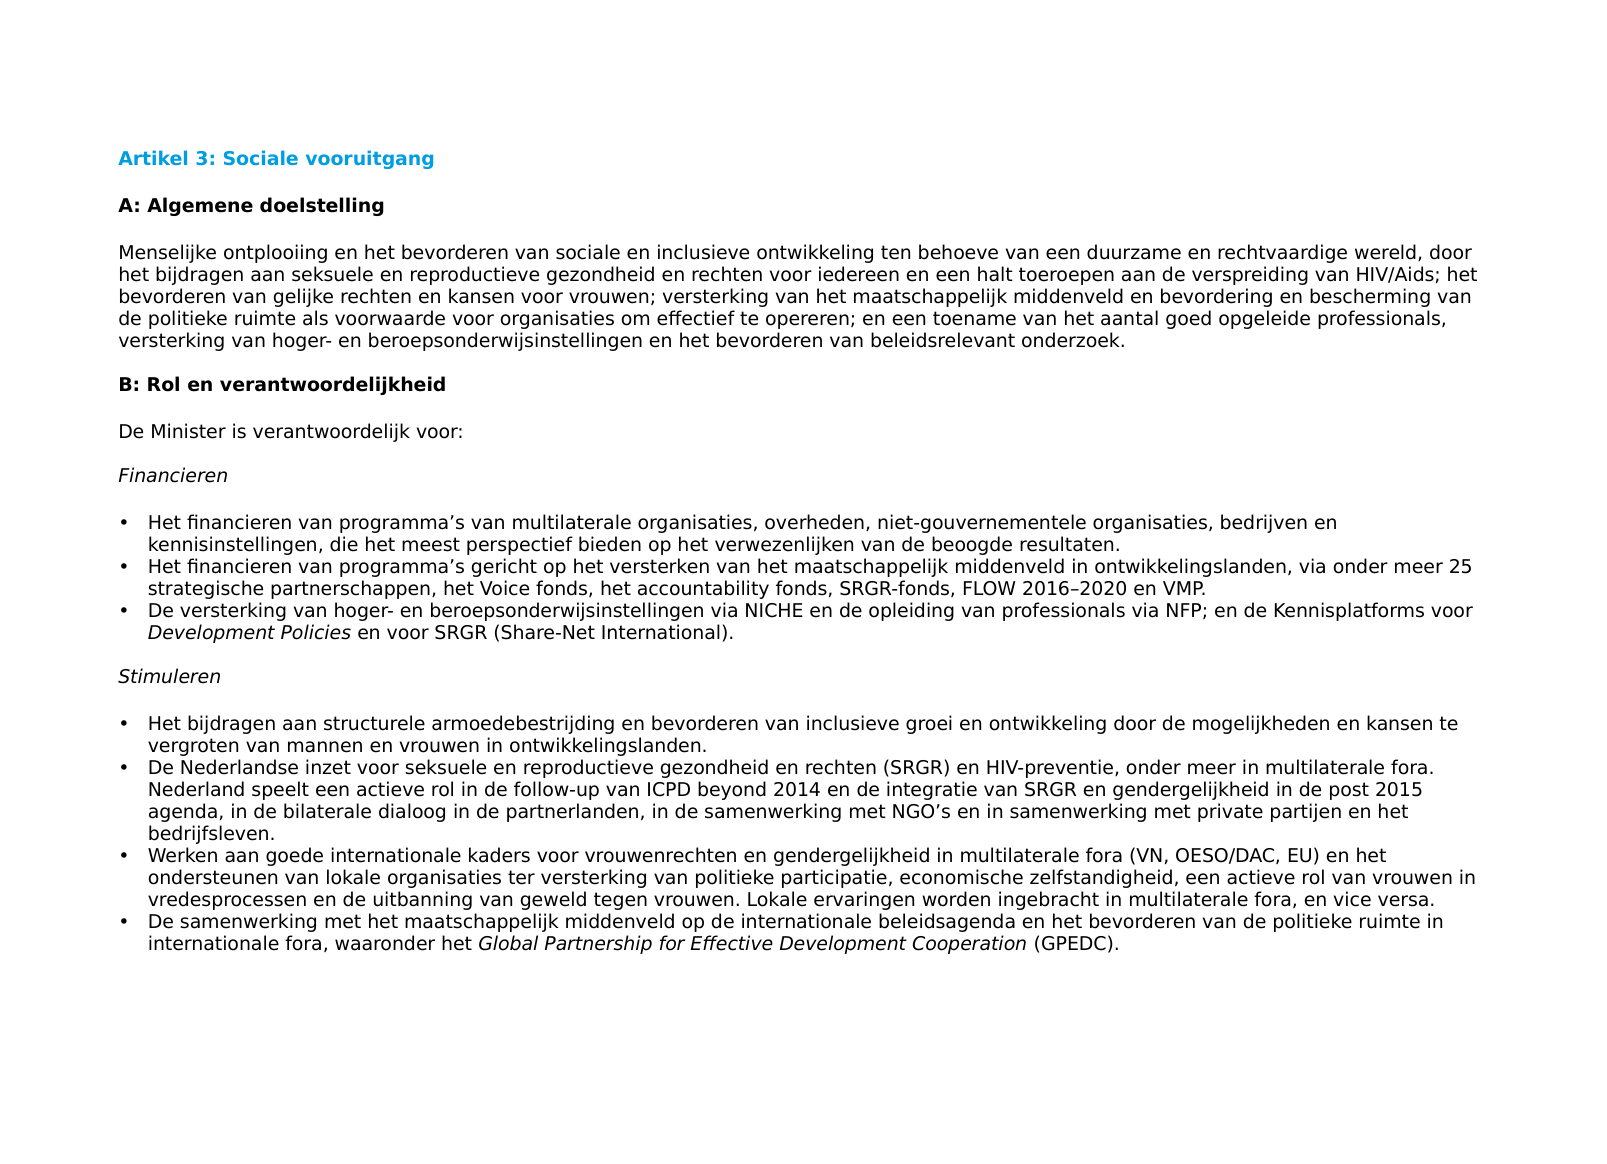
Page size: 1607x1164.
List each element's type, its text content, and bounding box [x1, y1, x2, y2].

subtitle Financieren [118, 465, 1488, 487]
subtitle Artikel 3: Sociale vooruitgang [118, 148, 1488, 170]
text Menselijke ontplooiing en het bevorderen van sociale en inclusieve ontwikkeling ten behoeve van een duurzame en rechtvaardige wereld, door het bijdragen aan seksuele en reproductieve gezondheid en rechten voor iedereen en een halt toeroepen aan de verspreiding van HIV/Aids; het bevorderen van gelijke rechten en kansen voor vrouwen; versterking van het maatschappelijk middenveld en bevordering en bescherming van de politieke ruimte als voorwaarde voor organisaties om effectief te opereren; en een toename van het aantal goed opgeleide professionals, versterking van hoger- en beroepsonderwijsinstellingen en het bevorderen van beleidsrelevant onderzoek. [118, 242, 1488, 352]
subtitle B: Rol en verantwoordelijkheid [118, 374, 1488, 396]
text • De versterking van hoger- en beroepsonderwijsinstellingen via NICHE en de opleiding van professionals via NFP; en de Kennisplatforms voor Development Policies en voor SRGR (Share-Net International). [118, 600, 1488, 644]
text • Het financieren van programma’s van multilaterale organisaties, overheden, niet-gouvernementele organisaties, bedrijven en kennisinstellingen, die het meest perspectief bieden op het verwezenlijken van de beoogde resultaten. [118, 512, 1488, 556]
subtitle A: Algemene doelstelling [118, 195, 1488, 217]
text • Het bijdragen aan structurele armoedebestrijding en bevorderen van inclusieve groei en ontwikkeling door de mogelijkheden en kansen te vergroten van mannen en vrouwen in ontwikkelingslanden. [118, 713, 1488, 757]
text • De samenwerking met het maatschappelijk middenveld op de internationale beleidsagenda en het bevorderen van de politieke ruimte in internationale fora, waaronder het Global Partnership for Effective Development Cooperation (GPEDC). [118, 911, 1488, 955]
text • Het financieren van programma’s gericht op het versterken van het maatschappelijk middenveld in ontwikkelingslanden, via onder meer 25 strategische partnerschappen, het Voice fonds, het accountability fonds, SRGR-fonds, FLOW 2016–2020 en VMP. [118, 556, 1488, 600]
text • De Nederlandse inzet voor seksuele en reproductieve gezondheid en rechten (SRGR) en HIV-preventie, onder meer in multilaterale fora. Nederland speelt een actieve rol in de follow-up van ICPD beyond 2014 en de integratie van SRGR en gendergelijkheid in de post 2015 agenda, in de bilaterale dialoog in de partnerlanden, in de samenwerking met NGO’s en in samenwerking met private partijen en het bedrijfsleven. [118, 757, 1488, 845]
text De Minister is verantwoordelijk voor: [118, 421, 1488, 443]
subtitle Stimuleren [118, 666, 1488, 688]
text • Werken aan goede internationale kaders voor vrouwenrechten en gendergelijkheid in multilaterale fora (VN, OESO/DAC, EU) en het ondersteunen van lokale organisaties ter versterking van politieke participatie, economische zelfstandigheid, een actieve rol van vrouwen in vredesprocessen en de uitbanning van geweld tegen vrouwen. Lokale ervaringen worden ingebracht in multilaterale fora, en vice versa. [118, 845, 1488, 911]
